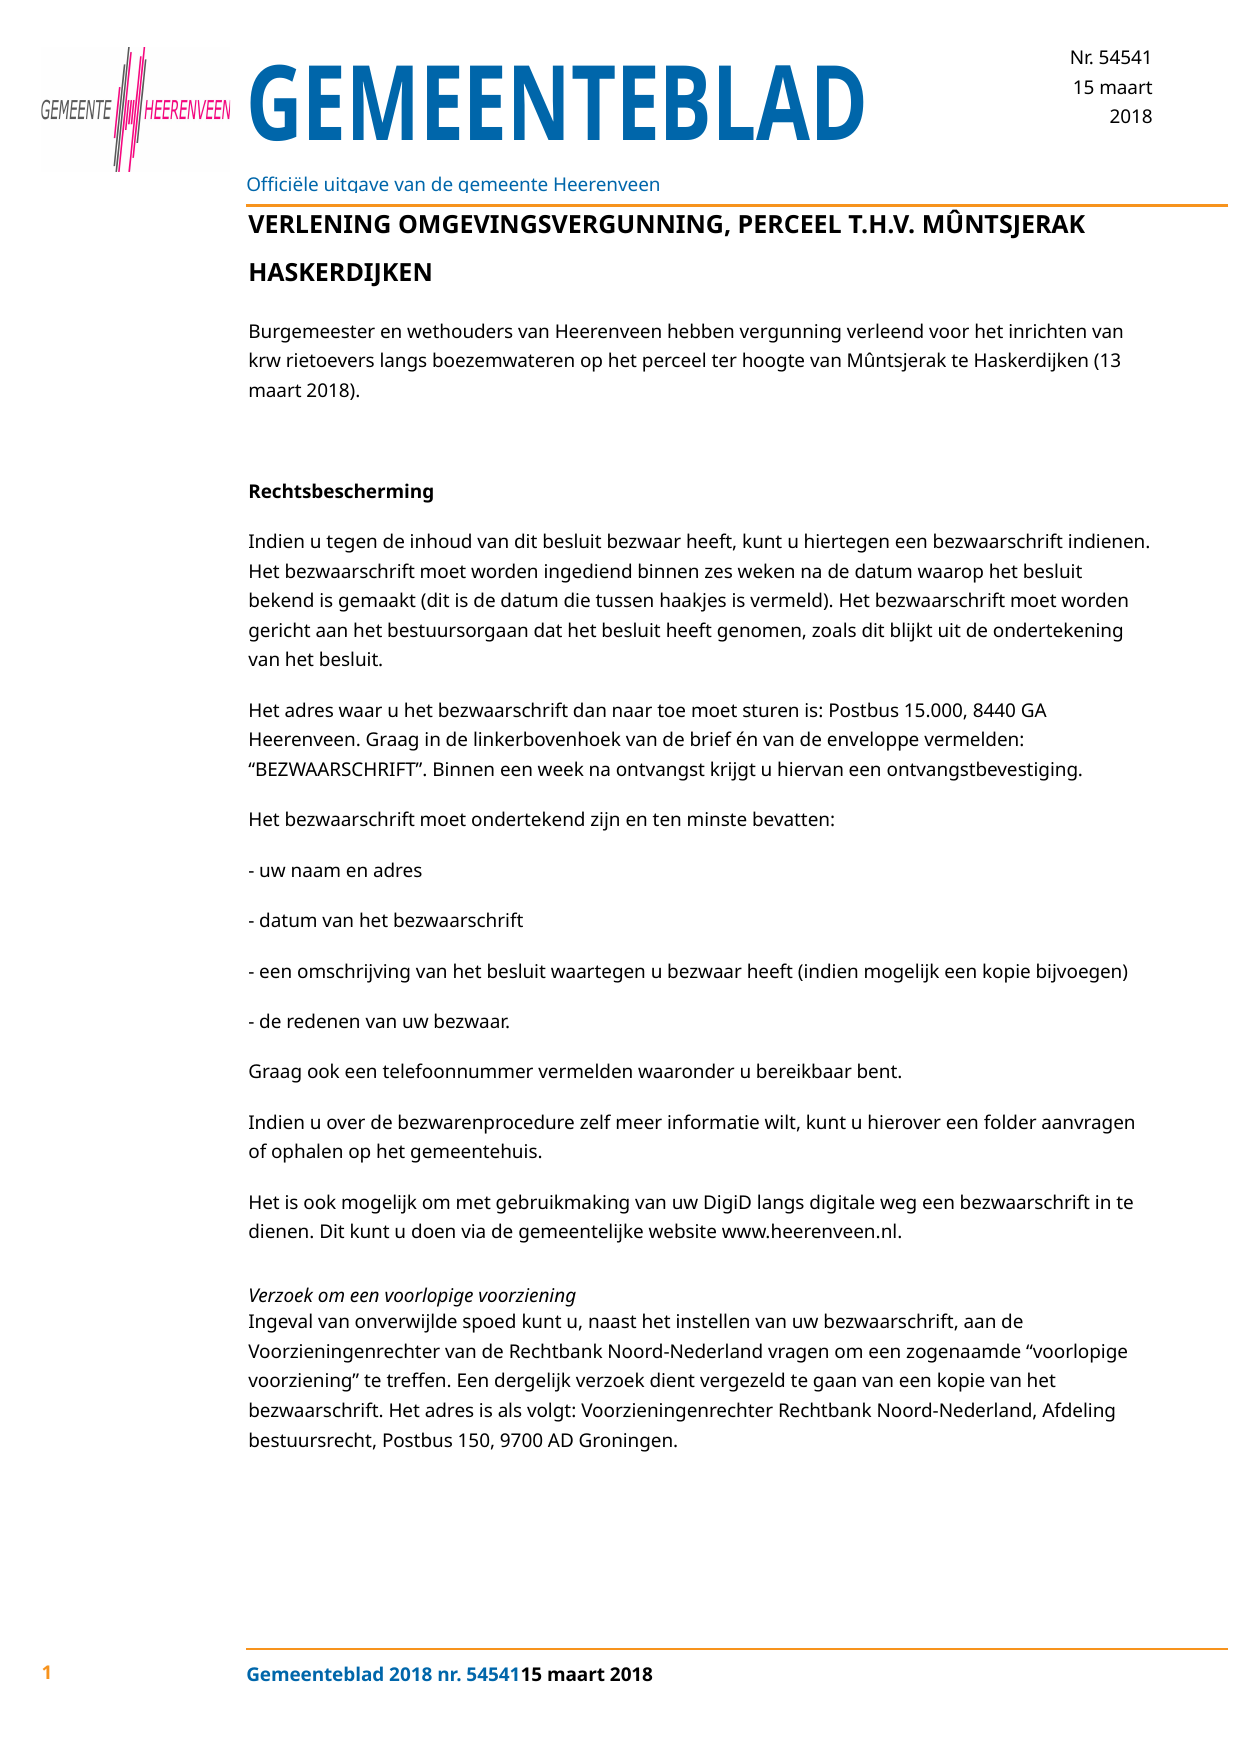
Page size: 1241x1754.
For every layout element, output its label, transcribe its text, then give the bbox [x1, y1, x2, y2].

text - uw naam en adres [248, 857, 1152, 883]
text Indien u over de bezwarenprocedure zelf meer informatie wilt, kunt u hierover een folder aanvragen of ophalen op het gemeentehuis. [248, 1109, 1152, 1164]
text VERLENING OMGEVINGSVERGUNNING, PERCEEL T.H.V. MÛNTSJERAK HASKERDIJKEN [248, 207, 1152, 288]
text Verzoek om een voorlopige voorziening [248, 1283, 1152, 1308]
text Graag ook een telefoonnummer vermelden waaronder u bereikbaar bent. [248, 1059, 1152, 1084]
text Rechtsbescherming [248, 478, 1152, 504]
text Burgemeester en wethouders van Heerenveen hebben vergunning verleend voor het inrichten van krw rietoevers langs boezemwateren op het perceel ter hoogte van Mûntsjerak te Haskerdijken (13 maart 2018). [248, 318, 1152, 403]
text Het bezwaarschrift moet ondertekend zijn en ten minste bevatten: [248, 807, 1152, 832]
text Indien u tegen de inhoud van dit besluit bezwaar heeft, kunt u hiertegen een bezwaarschrift indienen. Het bezwaarschrift moet worden ingediend binnen zes weken na de datum waarop het besluit bekend is gemaakt (dit is de datum die tussen haakjes is vermeld). Het bezwaarschrift moet worden gericht aan het bestuursorgaan dat het besluit heeft genomen, zoals dit blijkt uit de ondertekening van het besluit. [248, 528, 1152, 672]
text - de redenen van uw bezwaar. [248, 1008, 1152, 1034]
text Ingeval van onverwijlde spoed kunt u, naast het instellen van uw bezwaarschrift, aan de Voorzieningenrechter van de Rechtbank Noord-Nederland vragen om een zogenaamde “voorlopige voorziening” te treffen. Een dergelijk verzoek dient vergezeld te gaan van een kopie van het bezwaarschrift. Het adres is als volgt: Voorzieningenrechter Rechtbank Noord-Nederland, Afdeling bestuursrecht, Postbus 150, 9700 AD Groningen. [248, 1308, 1152, 1452]
picture [41, 47, 231, 172]
text - datum van het bezwaarschrift [248, 907, 1152, 933]
text - een omschrijving van het besluit waartegen u bezwaar heeft (indien mogelijk een kopie bijvoegen) [248, 958, 1152, 984]
text Het is ook mogelijk om met gebruikmaking van uw DigiD langs digitale weg een bezwaarschrift in te dienen. Dit kunt u doen via de gemeentelijke website www.heerenveen.nl. [248, 1189, 1152, 1244]
text Het adres waar u het bezwaarschrift dan naar toe moet sturen is: Postbus 15.000, 8440 GA Heerenveen. Graag in de linkerbovenhoek van de brief én van de enveloppe vermelden: “BEZWAARSCHRIFT”. Binnen een week na ontvangst krijgt u hiervan een ontvangstbevestiging. [248, 697, 1152, 782]
